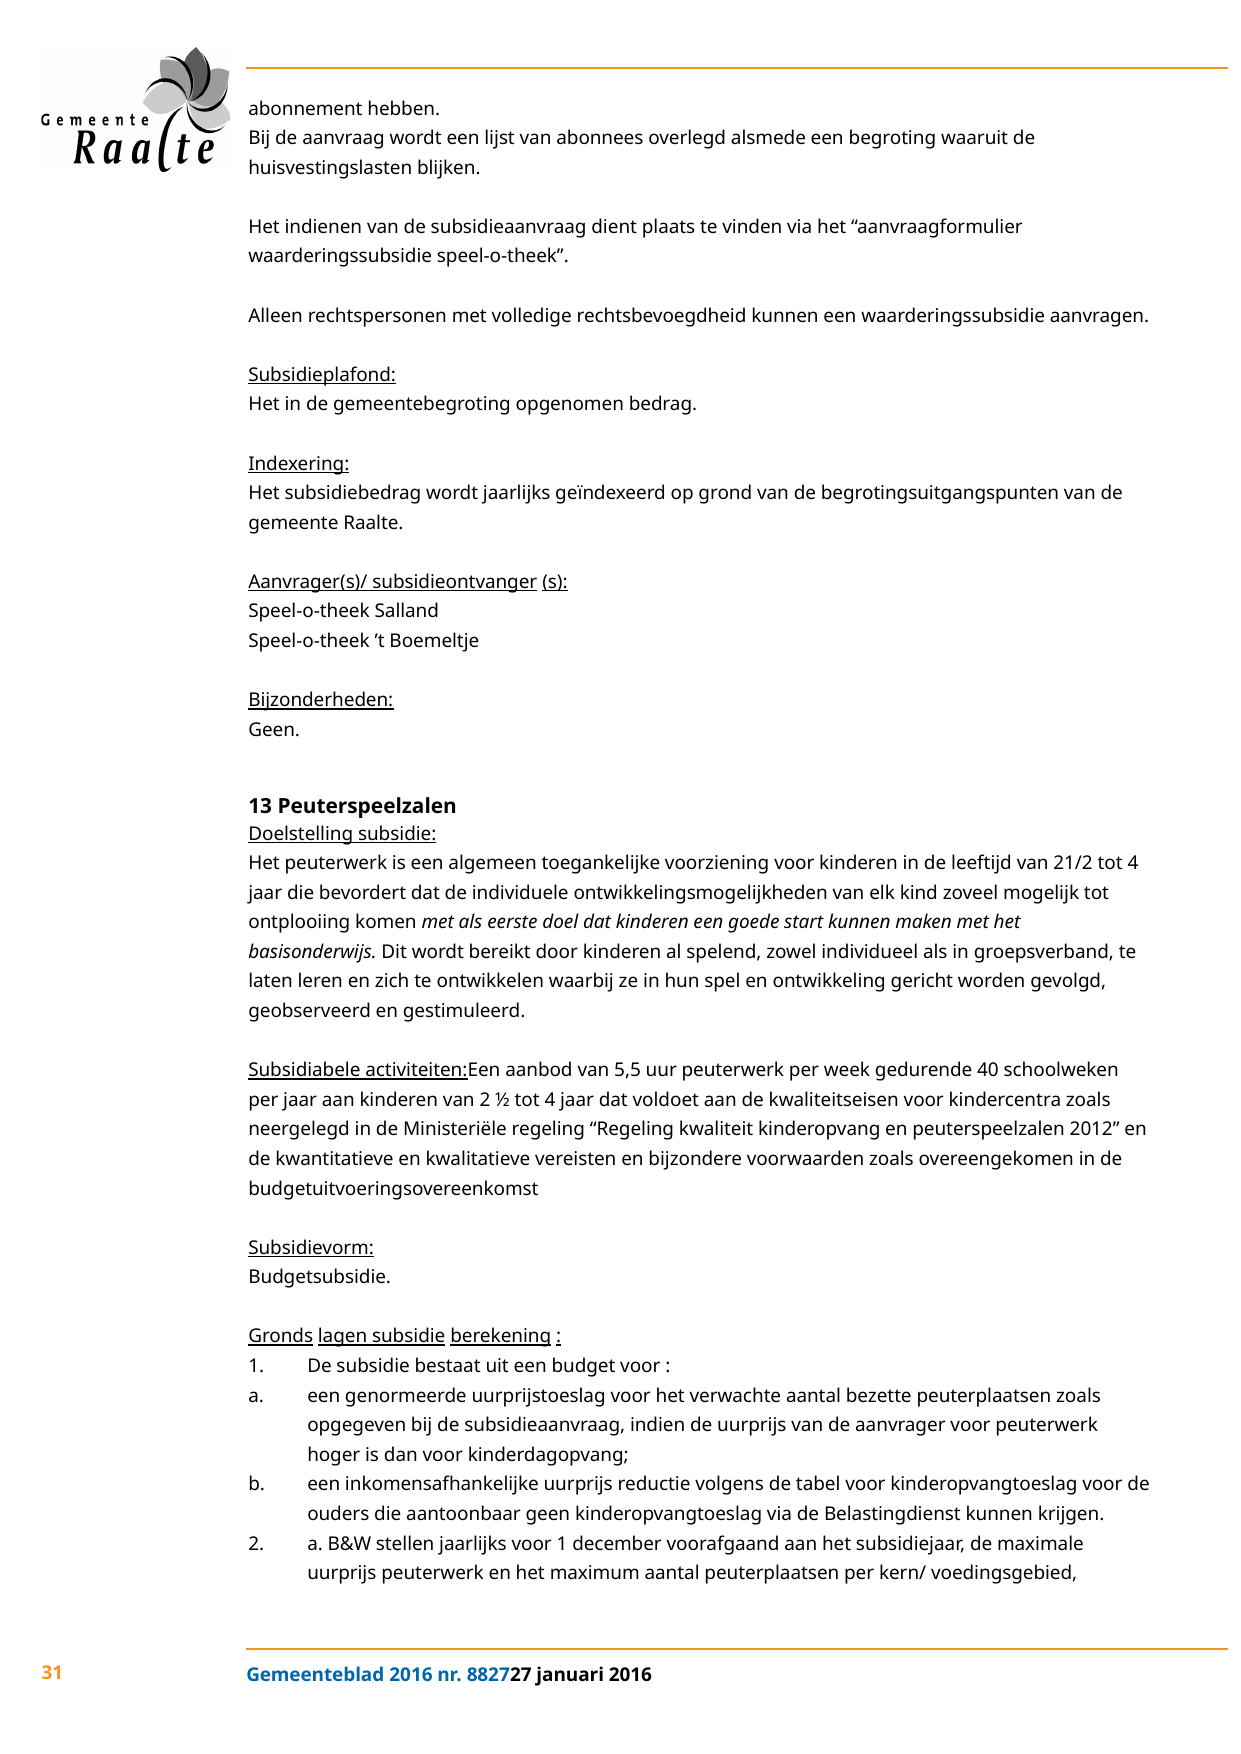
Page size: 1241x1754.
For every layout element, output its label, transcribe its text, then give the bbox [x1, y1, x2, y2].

text Speel-o-theek ’t Boemeltje [248, 627, 1152, 653]
list De subsidie bestaat uit een budget voor : [248, 1352, 1152, 1378]
text Subsidiabele activiteiten:Een aanbod van 5,5 uur peuterwerk per week gedurende 40 schoolweken per jaar aan kinderen van 2 ½ tot 4 jaar dat voldoet aan de kwaliteitseisen voor kindercentra zoals neergelegd in de Ministeriële regeling “Regeling kwaliteit kinderopvang en peuterspeelzalen 2012” en de kwantitatieve en kwalitatieve vereisten en bijzondere voorwaarden zoals overeengekomen in de budgetuitvoeringsovereenkomst [248, 1056, 1152, 1200]
text Aanvrager(s)/ subsidieontvanger (s): [248, 568, 1152, 594]
text Gronds lagen subsidie berekening : [248, 1323, 1152, 1348]
text Geen. [248, 716, 1152, 742]
text Speel-o-theek Salland [248, 598, 1152, 623]
text Indexering: [248, 450, 1152, 476]
text 13 Peuterspeelzalen [248, 791, 1152, 820]
text Het peuterwerk is een algemeen toegankelijke voorziening voor kinderen in de leeftijd van 21/2 tot 4 jaar die bevordert dat de individuele ontwikkelingsmogelijkheden van elk kind zoveel mogelijk tot ontplooiing komen met als eerste doel dat kinderen een goede start kunnen maken met het basisonderwijs. Dit wordt bereikt door kinderen al spelend, zowel individueel als in groepsverband, te laten leren en zich te ontwikkelen waarbij ze in hun spel en ontwikkeling gericht worden gevolgd, geobserveerd en gestimuleerd. [248, 849, 1152, 1023]
text Alleen rechtspersonen met volledige rechtsbevoegdheid kunnen een waarderingssubsidie aanvragen. [248, 302, 1152, 328]
text Budgetsubsidie. [248, 1263, 1152, 1289]
text Het subsidiebedrag wordt jaarlijks geïndexeerd op grond van de begrotingsuitgangspunten van de gemeente Raalte. [248, 479, 1152, 535]
list een inkomensafhankelijke uurprijs reductie volgens de tabel voor kinderopvangtoeslag voor de ouders die aantoonbaar geen kinderopvangtoeslag via de Belastingdienst kunnen krijgen. [248, 1471, 1152, 1526]
picture [41, 47, 231, 172]
text Bijzonderheden: [248, 686, 1152, 712]
list een genormeerde uurprijstoeslag voor het verwachte aantal bezette peuterplaatsen zoals opgegeven bij de subsidieaanvraag, indien de uurprijs van de aanvrager voor peuterwerk hoger is dan voor kinderdagopvang; [248, 1382, 1152, 1467]
text Het indienen van de subsidieaanvraag dient plaats te vinden via het “aanvraagformulier waarderingssubsidie speel-o-theek”. [248, 213, 1152, 268]
list a. B&W stellen jaarlijks voor 1 december voorafgaand aan het subsidiejaar, de maximale uurprijs peuterwerk en het maximum aantal peuterplaatsen per kern/ voedingsgebied, [248, 1530, 1152, 1585]
text Het in de gemeentebegroting opgenomen bedrag. [248, 391, 1152, 416]
text Doelstelling subsidie: [248, 820, 1152, 845]
text Bij de aanvraag wordt een lijst van abonnees overlegd alsmede een begroting waaruit de huisvestingslasten blijken. [248, 124, 1152, 180]
text Subsidievorm: [248, 1234, 1152, 1259]
text abonnement hebben. [248, 95, 1152, 121]
text Subsidieplafond: [248, 361, 1152, 387]
